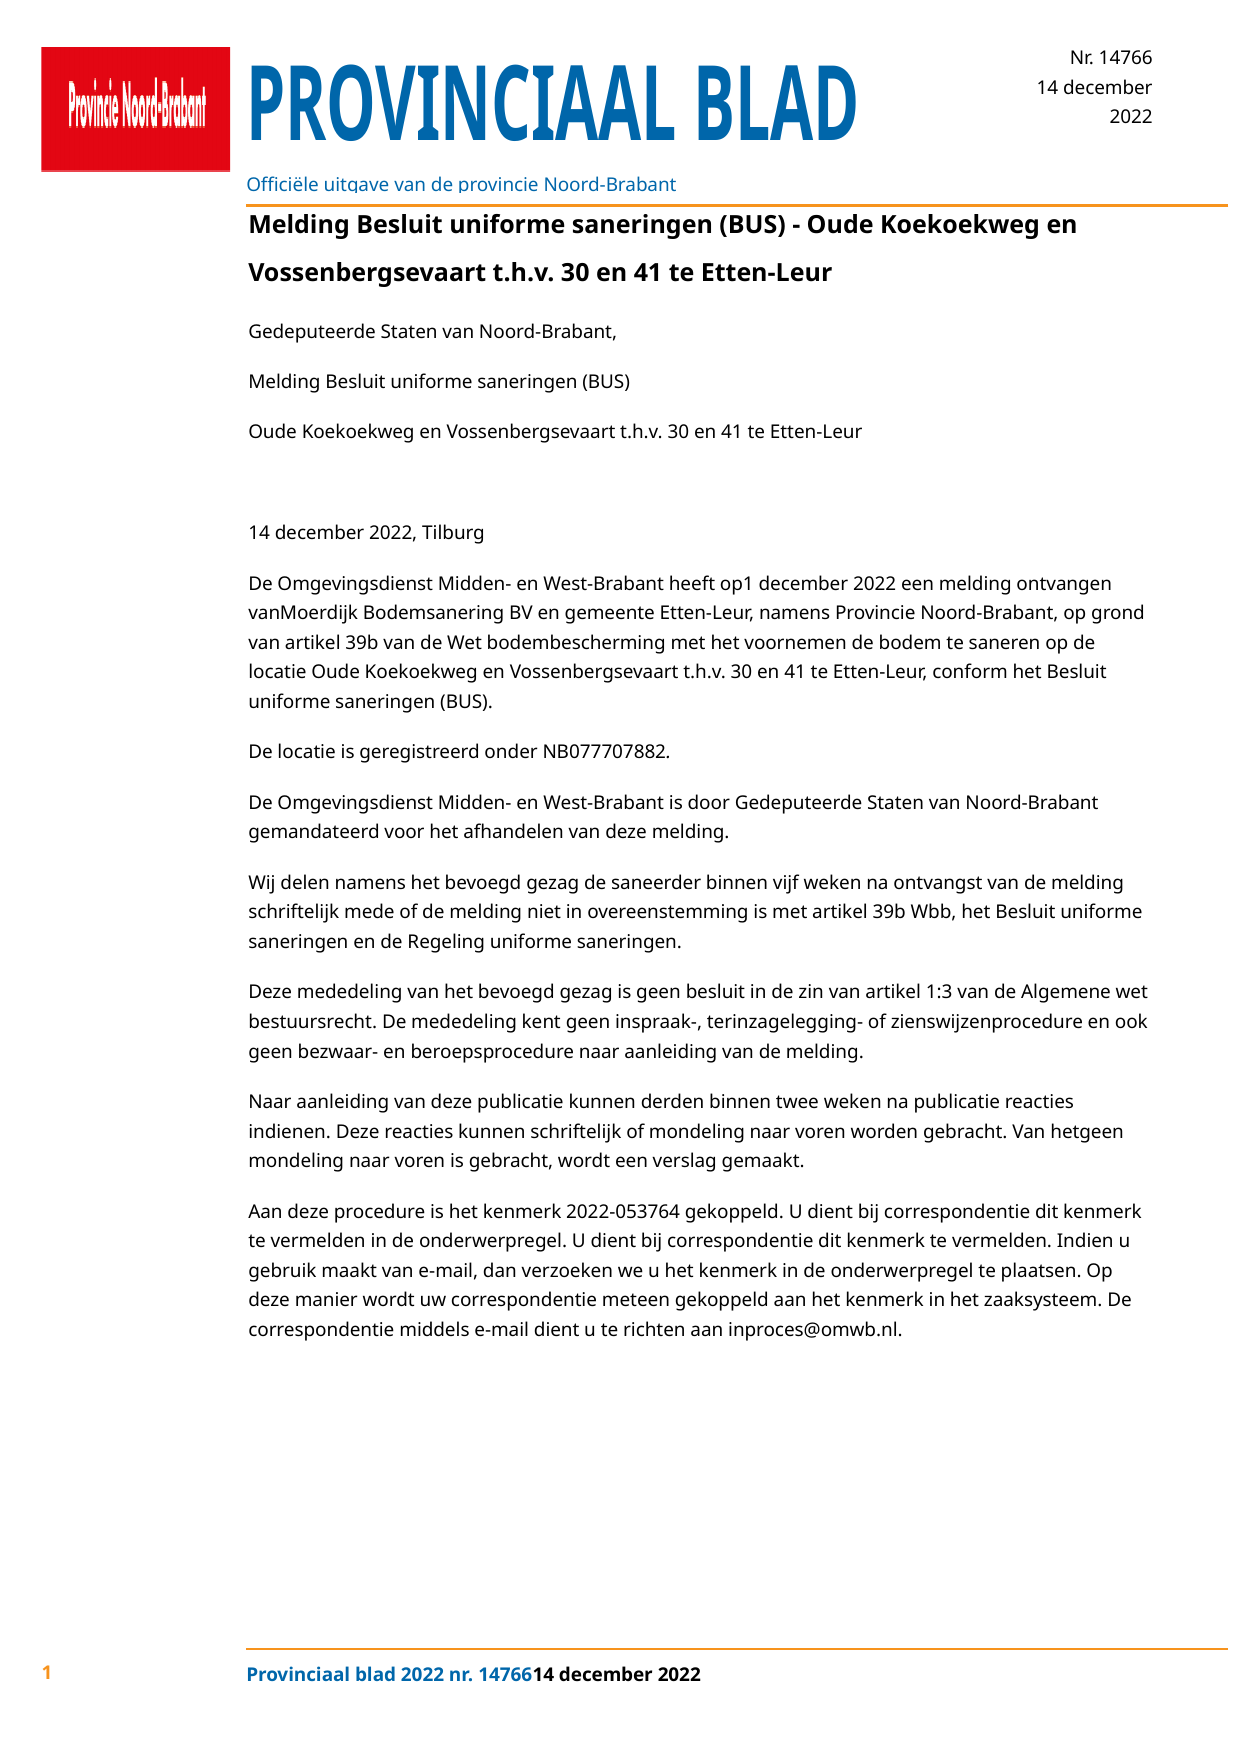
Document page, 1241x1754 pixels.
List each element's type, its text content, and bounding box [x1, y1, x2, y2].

text De locatie is geregistreerd onder NB077707882. [248, 739, 1152, 764]
text Deze mededeling van het bevoegd gezag is geen besluit in de zin van artikel 1:3 van de Algemene wet bestuursrecht. De mededeling kent geen inspraak-, terinzagelegging- of zienswijzenprocedure en ook geen bezwaar- en beroepsprocedure naar aanleiding van de melding. [248, 979, 1152, 1064]
text Oude Koekoekweg en Vossenbergsevaart t.h.v. 30 en 41 te Etten-Leur [248, 419, 1152, 444]
text Naar aanleiding van deze publicatie kunnen derden binnen twee weken na publicatie reacties indienen. Deze reacties kunnen schriftelijk of mondeling naar voren worden gebracht. Van hetgeen mondeling naar voren is gebracht, wordt een verslag gemaakt. [248, 1088, 1152, 1173]
text De Omgevingsdienst Midden- en West-Brabant is door Gedeputeerde Staten van Noord-Brabant gemandateerd voor het afhandelen van deze melding. [248, 789, 1152, 844]
text Melding Besluit uniforme saneringen (BUS) [248, 368, 1152, 394]
text Wij delen namens het bevoegd gezag de saneerder binnen vijf weken na ontvangst van de melding schriftelijk mede of de melding niet in overeenstemming is met artikel 39b Wbb, het Besluit uniforme saneringen en de Regeling uniforme saneringen. [248, 869, 1152, 954]
text Gedeputeerde Staten van Noord-Brabant, [248, 318, 1152, 344]
text 14 december 2022, Tilburg [248, 519, 1152, 545]
text Aan deze procedure is het kenmerk 2022-053764 gekoppeld. U dient bij correspondentie dit kenmerk te vermelden in de onderwerpregel. U dient bij correspondentie dit kenmerk te vermelden. Indien u gebruik maakt van e-mail, dan verzoeken we u het kenmerk in de onderwerpregel te plaatsen. Op deze manier wordt uw correspondentie meteen gekoppeld aan het kenmerk in het zaaksysteem. De correspondentie middels e-mail dient u te richten aan inproces@omwb.nl. [248, 1198, 1152, 1342]
text De Omgevingsdienst Midden- en West-Brabant heeft op1 december 2022 een melding ontvangen vanMoerdijk Bodemsanering BV en gemeente Etten-Leur, namens Provincie Noord-Brabant, op grond van artikel 39b van de Wet bodembescherming met het voornemen de bodem te saneren op de locatie Oude Koekoekweg en Vossenbergsevaart t.h.v. 30 en 41 te Etten-Leur, conform het Besluit uniforme saneringen (BUS). [248, 570, 1152, 714]
text Melding Besluit uniforme saneringen (BUS) - Oude Koekoekweg en Vossenbergsevaart t.h.v. 30 en 41 te Etten-Leur [248, 207, 1152, 288]
picture [41, 47, 231, 172]
